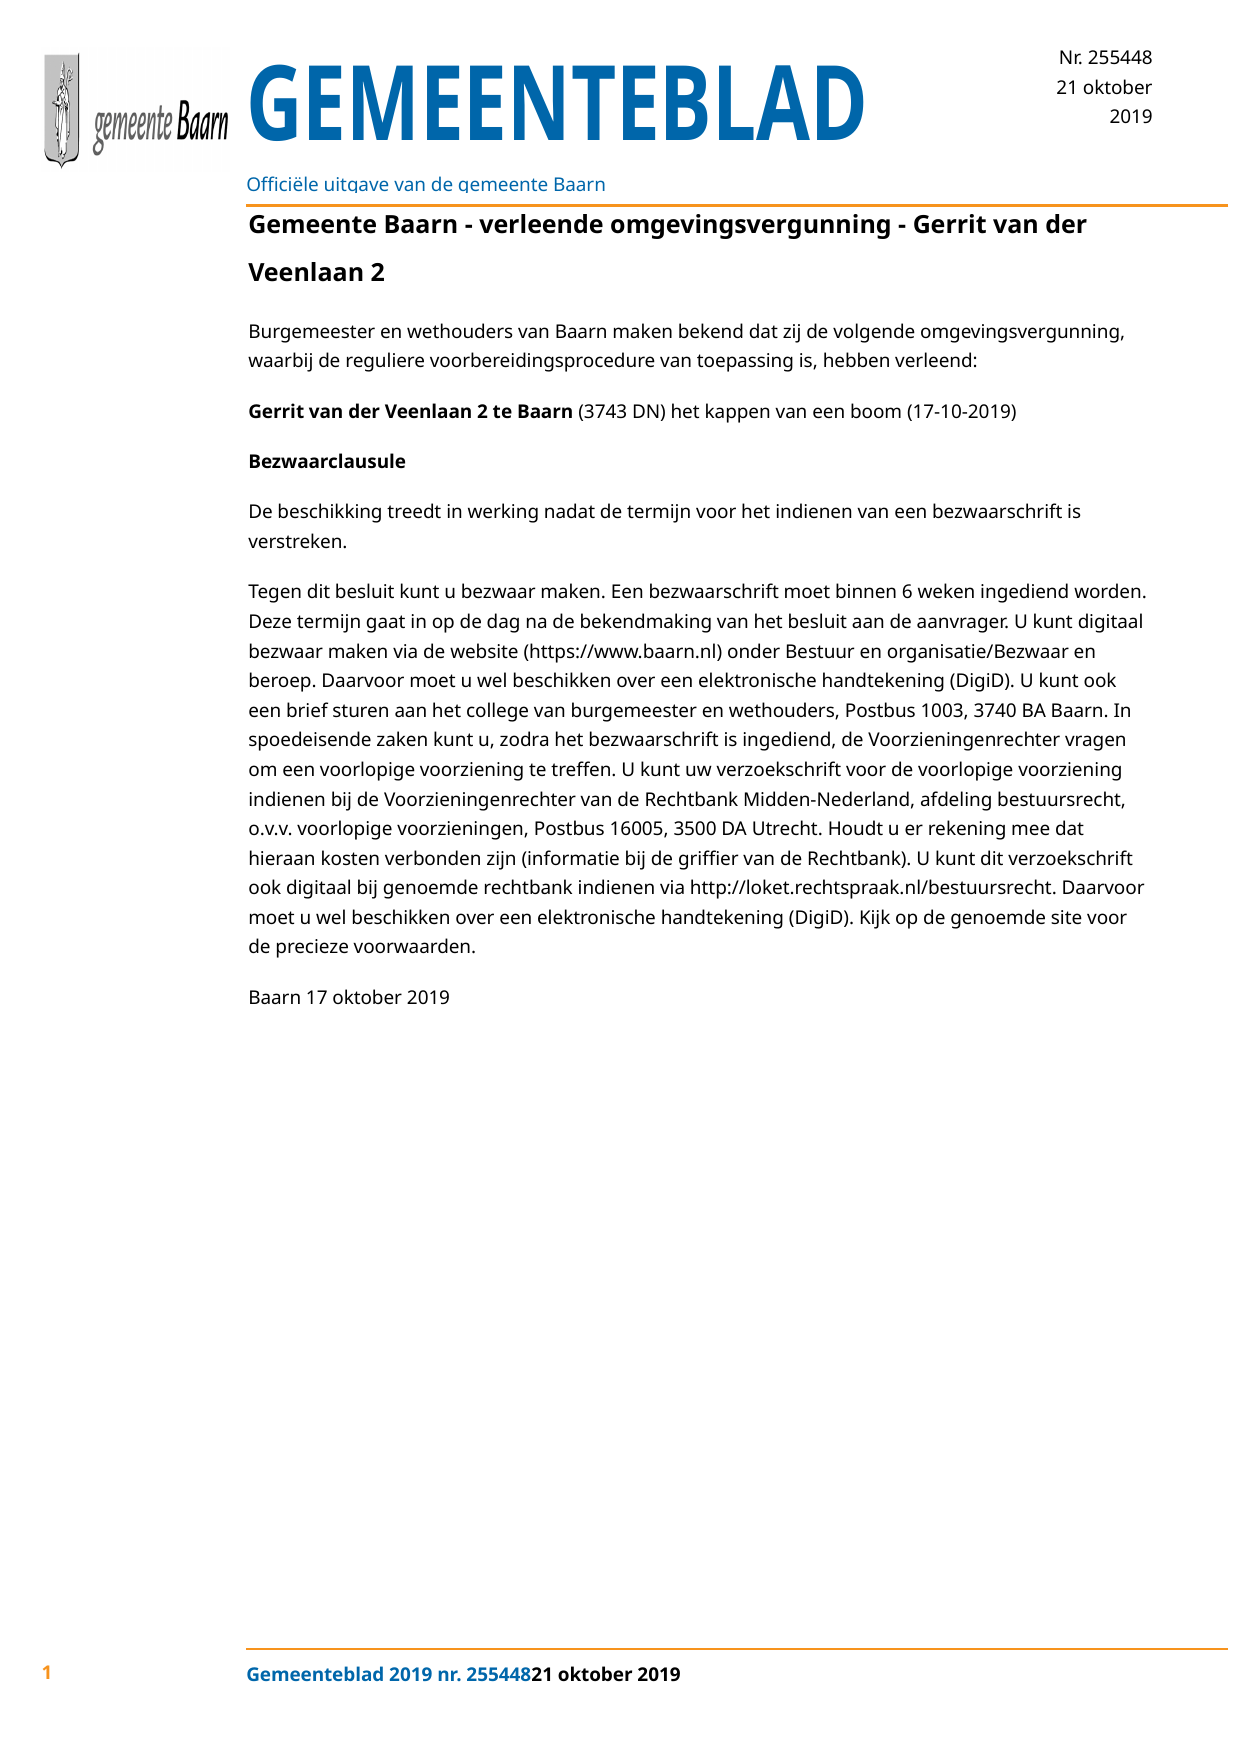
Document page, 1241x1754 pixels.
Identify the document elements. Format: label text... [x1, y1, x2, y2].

text Gerrit van der Veenlaan 2 te Baarn (3743 DN) het kappen van een boom (17-10-2019) [248, 398, 1152, 424]
picture [41, 47, 231, 172]
text Gemeente Baarn - verleende omgevingsvergunning - Gerrit van der Veenlaan 2 [248, 207, 1152, 288]
text Baarn 17 oktober 2019 [248, 984, 1152, 1010]
text Bezwaarclausule [248, 448, 1152, 474]
text Tegen dit besluit kunt u bezwaar maken. Een bezwaarschrift moet binnen 6 weken ingediend worden. Deze termijn gaat in op de dag na de bekendmaking van het besluit aan de aanvrager. U kunt digitaal bezwaar maken via de website (https://www.baarn.nl) onder Bestuur en organisatie/Bezwaar en beroep. Daarvoor moet u wel beschikken over een elektronische handtekening (DigiD). U kunt ook een brief sturen aan het college van burgemeester en wethouders, Postbus 1003, 3740 BA Baarn. In spoedeisende zaken kunt u, zodra het bezwaarschrift is ingediend, de Voorzieningenrechter vragen om een voorlopige voorziening te treffen. U kunt uw verzoekschrift voor de voorlopige voorziening indienen bij de Voorzieningenrechter van de Rechtbank Midden-Nederland, afdeling bestuursrecht, o.v.v. voorlopige voorzieningen, Postbus 16005, 3500 DA Utrecht. Houdt u er rekening mee dat hieraan kosten verbonden zijn (informatie bij de griffier van de Rechtbank). U kunt dit verzoekschrift ook digitaal bij genoemde rechtbank indienen via http://loket.rechtspraak.nl/bestuursrecht. Daarvoor moet u wel beschikken over een elektronische handtekening (DigiD). Kijk op de genoemde site voor de precieze voorwaarden. [248, 579, 1152, 959]
text Burgemeester en wethouders van Baarn maken bekend dat zij de volgende omgevingsvergunning, waarbij de reguliere voorbereidingsprocedure van toepassing is, hebben verleend: [248, 318, 1152, 373]
text De beschikking treedt in werking nadat de termijn voor het indienen van een bezwaarschrift is verstreken. [248, 499, 1152, 554]
